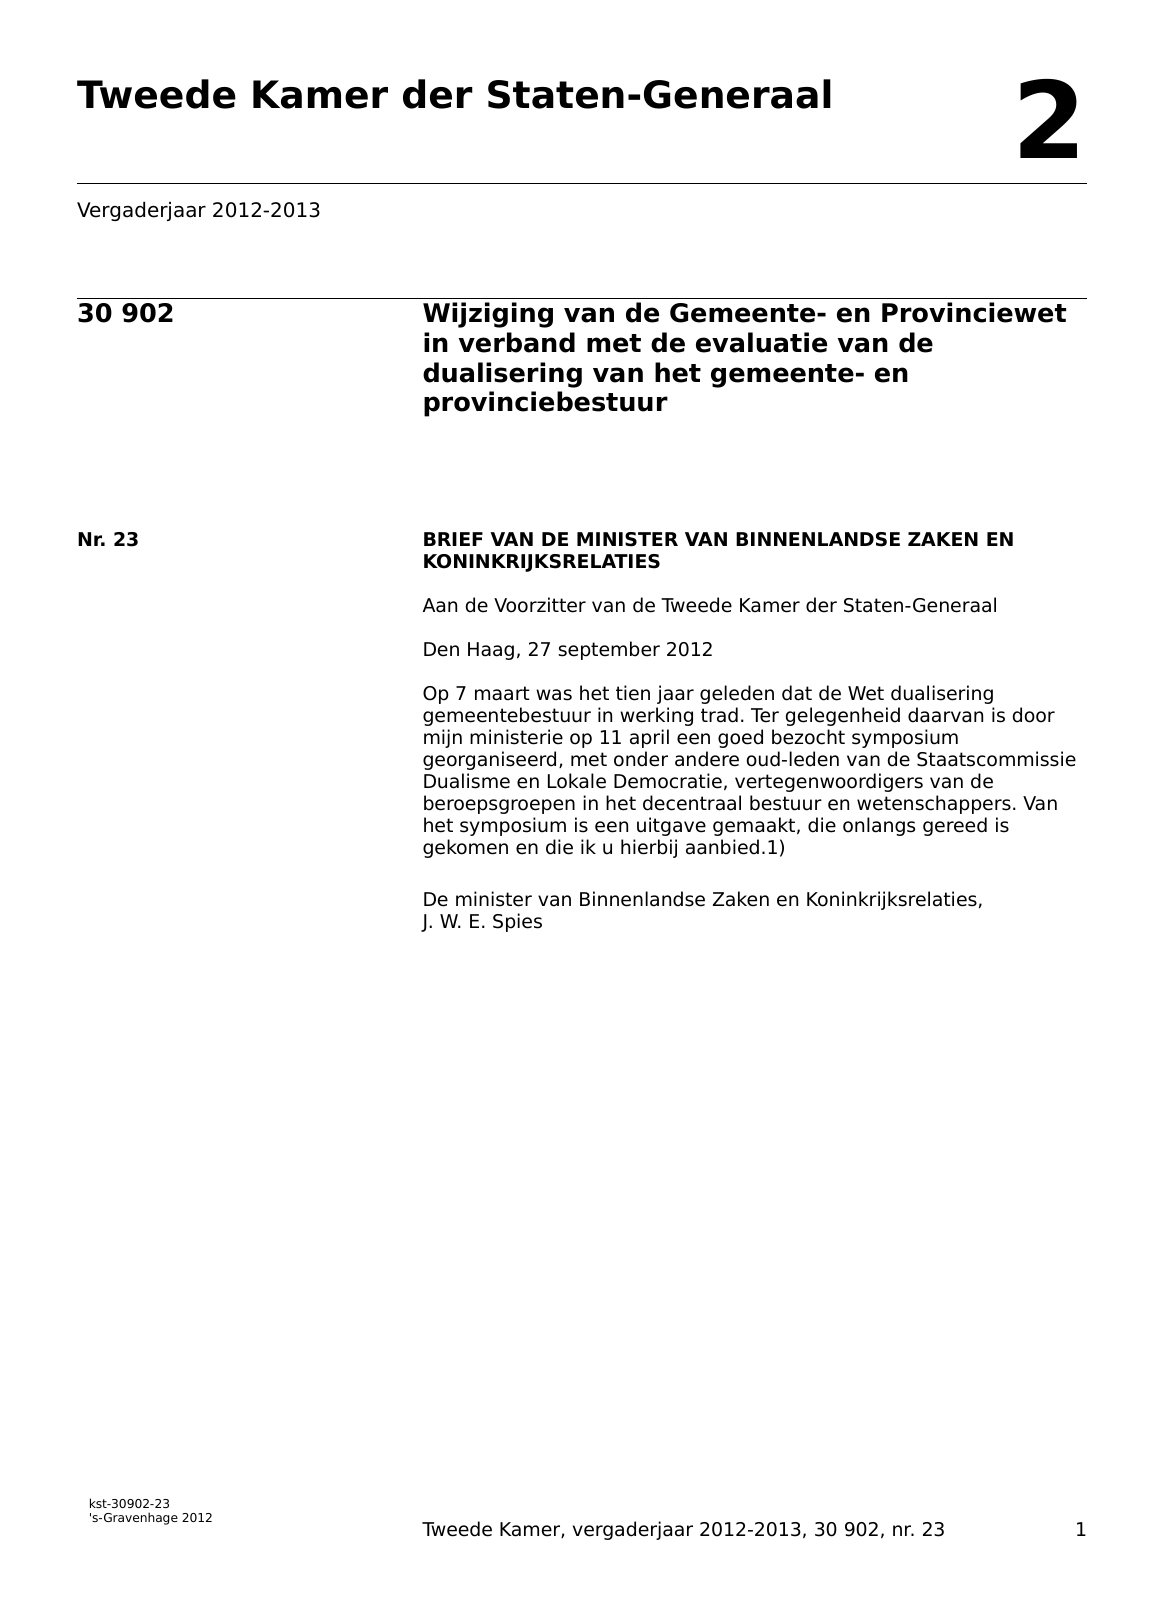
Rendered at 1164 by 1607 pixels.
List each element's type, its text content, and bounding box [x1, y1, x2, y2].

text kst-30902-23 [88, 1497, 323, 1511]
text De minister van Binnenlandse Zaken en Koninkrijksrelaties, J. W. E. Spies [422, 889, 1087, 933]
subtitle Nr. 23 BRIEF VAN DE MINISTER VAN BINNENLANDSE ZAKEN EN KONINKRIJKSRELATIES [77, 529, 1087, 573]
text Aan de Voorzitter van de Tweede Kamer der Staten-Generaal [422, 595, 1087, 617]
table_header 2 [886, 59, 1087, 183]
table_cell Vergaderjaar 2012-2013 [77, 184, 1087, 298]
table_header Tweede Kamer der Staten-Generaal [77, 59, 886, 183]
text Den Haag, 27 september 2012 [422, 639, 1087, 661]
text Op 7 maart was het tien jaar geleden dat de Wet dualisering gemeentebestuur in werking trad. Ter gelegenheid daarvan is door mijn ministerie op 11 april een goed bezocht symposium georganiseerd, met onder andere oud-leden van de Staatscommissie Dualisme en Lokale Democratie, vertegenwoordigers van de beroepsgroepen in het decentraal bestuur en wetenschappers. Van het symposium is een uitgave gemaakt, die onlangs gereed is gekomen en die ik u hierbij aanbied.1) [422, 683, 1087, 859]
subtitle 30 902 Wijziging van de Gemeente- en Provinciewet in verband met de evaluatie van de dualisering van het gemeente- en provinciebestuur [77, 299, 1087, 418]
text 's-Gravenhage 2012 [88, 1511, 323, 1525]
